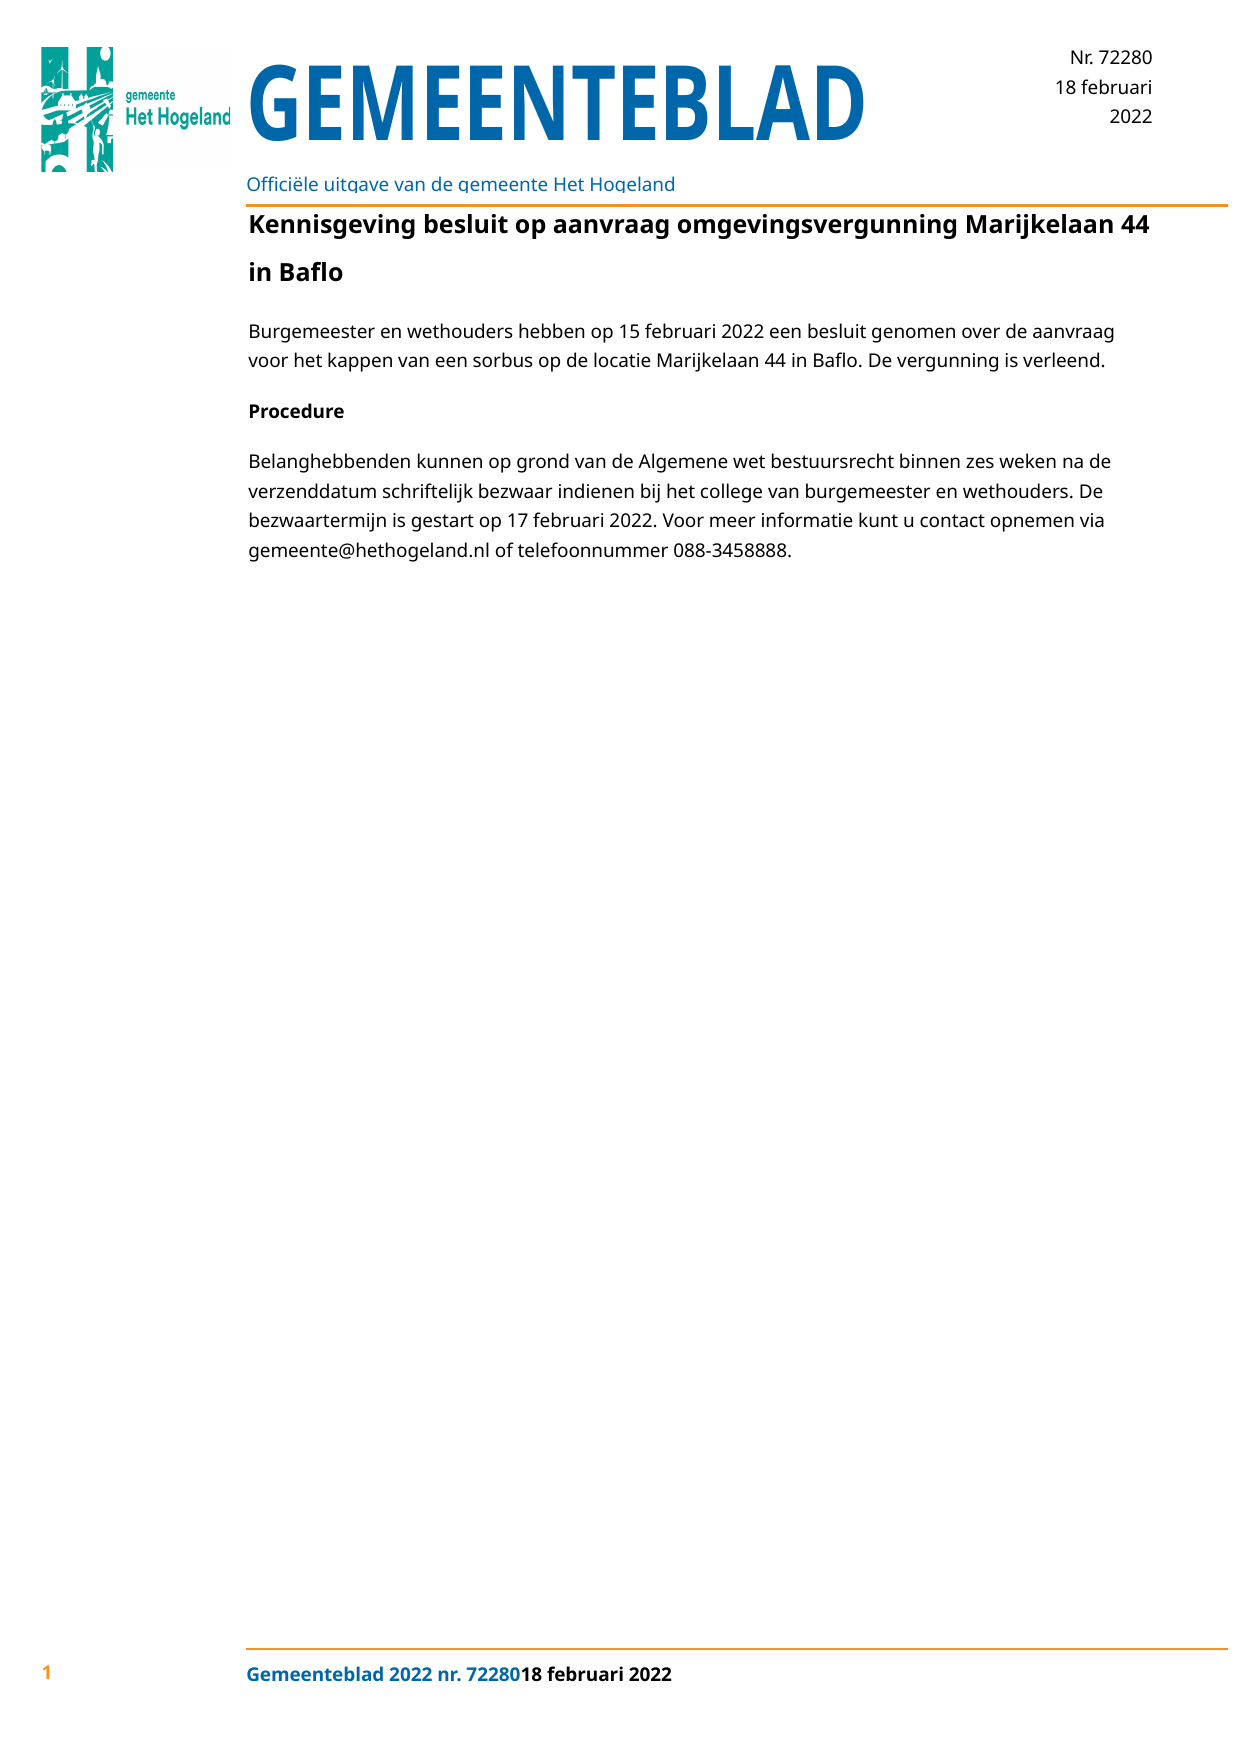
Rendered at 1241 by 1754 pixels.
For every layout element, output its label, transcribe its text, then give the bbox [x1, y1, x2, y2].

picture [41, 47, 231, 172]
text Procedure [248, 398, 1152, 424]
text Kennisgeving besluit op aanvraag omgevingsvergunning Marijkelaan 44 in Baflo [248, 207, 1152, 288]
text Belanghebbenden kunnen op grond van de Algemene wet bestuursrecht binnen zes weken na de verzenddatum schriftelijk bezwaar indienen bij het college van burgemeester en wethouders. De bezwaartermijn is gestart op 17 februari 2022. Voor meer informatie kunt u contact opnemen via gemeente@hethogeland.nl of telefoonnummer 088-3458888. [248, 448, 1152, 563]
text Burgemeester en wethouders hebben op 15 februari 2022 een besluit genomen over de aanvraag voor het kappen van een sorbus op de locatie Marijkelaan 44 in Baflo. De vergunning is verleend. [248, 318, 1152, 373]
